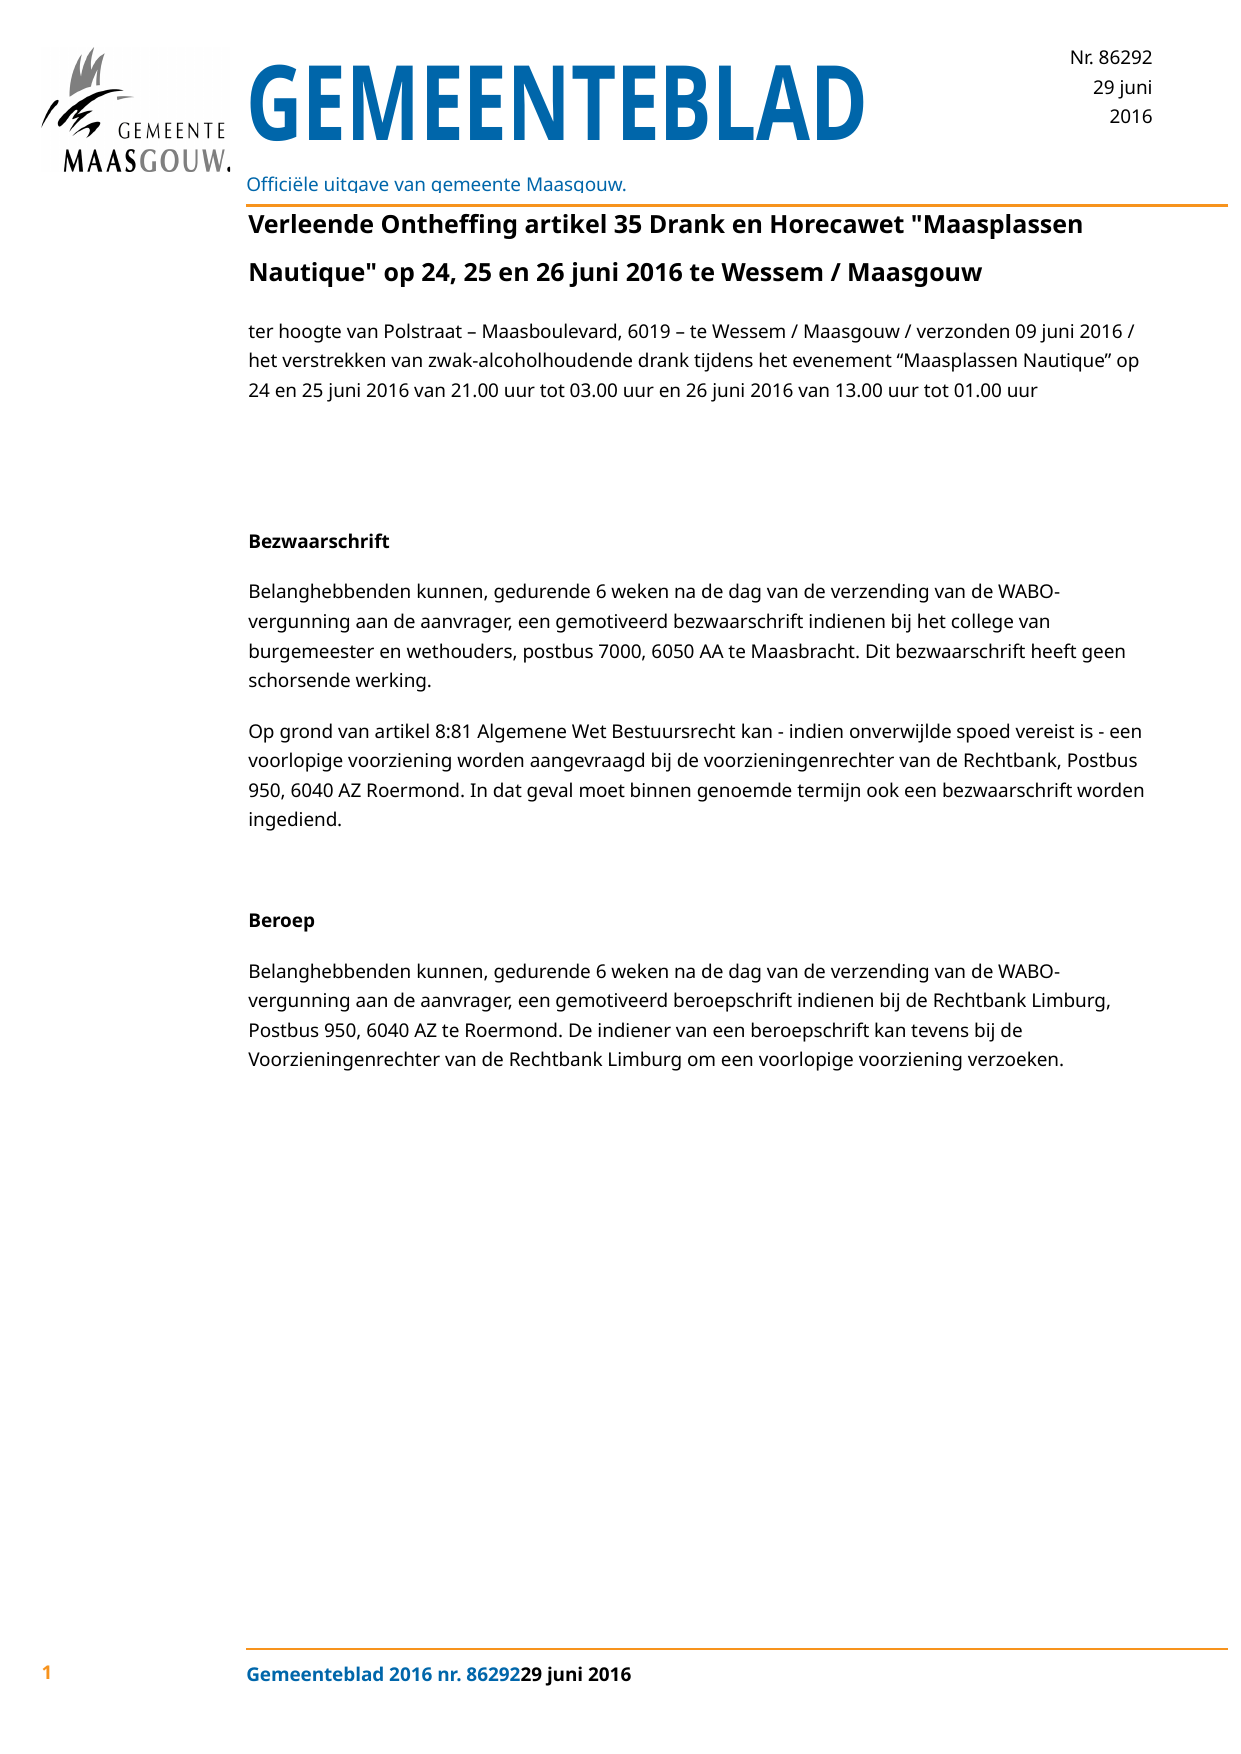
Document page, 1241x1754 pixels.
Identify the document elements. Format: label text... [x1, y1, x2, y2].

text Beroep [248, 907, 1152, 933]
text Belanghebbenden kunnen, gedurende 6 weken na de dag van de verzending van de WABO-vergunning aan de aanvrager, een gemotiveerd bezwaarschrift indienen bij het college van burgemeester en wethouders, postbus 7000, 6050 AA te Maasbracht. Dit bezwaarschrift heeft geen schorsende werking. [248, 579, 1152, 693]
text ter hoogte van Polstraat – Maasboulevard, 6019 – te Wessem / Maasgouw / verzonden 09 juni 2016 / het verstrekken van zwak-alcoholhoudende drank tijdens het evenement “Maasplassen Nautique” op 24 en 25 juni 2016 van 21.00 uur tot 03.00 uur en 26 juni 2016 van 13.00 uur tot 01.00 uur [248, 318, 1152, 403]
text Verleende Ontheffing artikel 35 Drank en Horecawet "Maasplassen Nautique" op 24, 25 en 26 juni 2016 te Wessem / Maasgouw [248, 207, 1152, 288]
text Op grond van artikel 8:81 Algemene Wet Bestuursrecht kan - indien onverwijlde spoed vereist is - een voorlopige voorziening worden aangevraagd bij de voorzieningenrechter van de Rechtbank, Postbus 950, 6040 AZ Roermond. In dat geval moet binnen genoemde termijn ook een bezwaarschrift worden ingediend. [248, 718, 1152, 832]
text Bezwaarschrift [248, 528, 1152, 554]
text Belanghebbenden kunnen, gedurende 6 weken na de dag van de verzending van de WABO-vergunning aan de aanvrager, een gemotiveerd beroepschrift indienen bij de Rechtbank Limburg, Postbus 950, 6040 AZ te Roermond. De indiener van een beroepschrift kan tevens bij de Voorzieningenrechter van de Rechtbank Limburg om een voorlopige voorziening verzoeken. [248, 958, 1152, 1072]
picture [41, 47, 231, 172]
